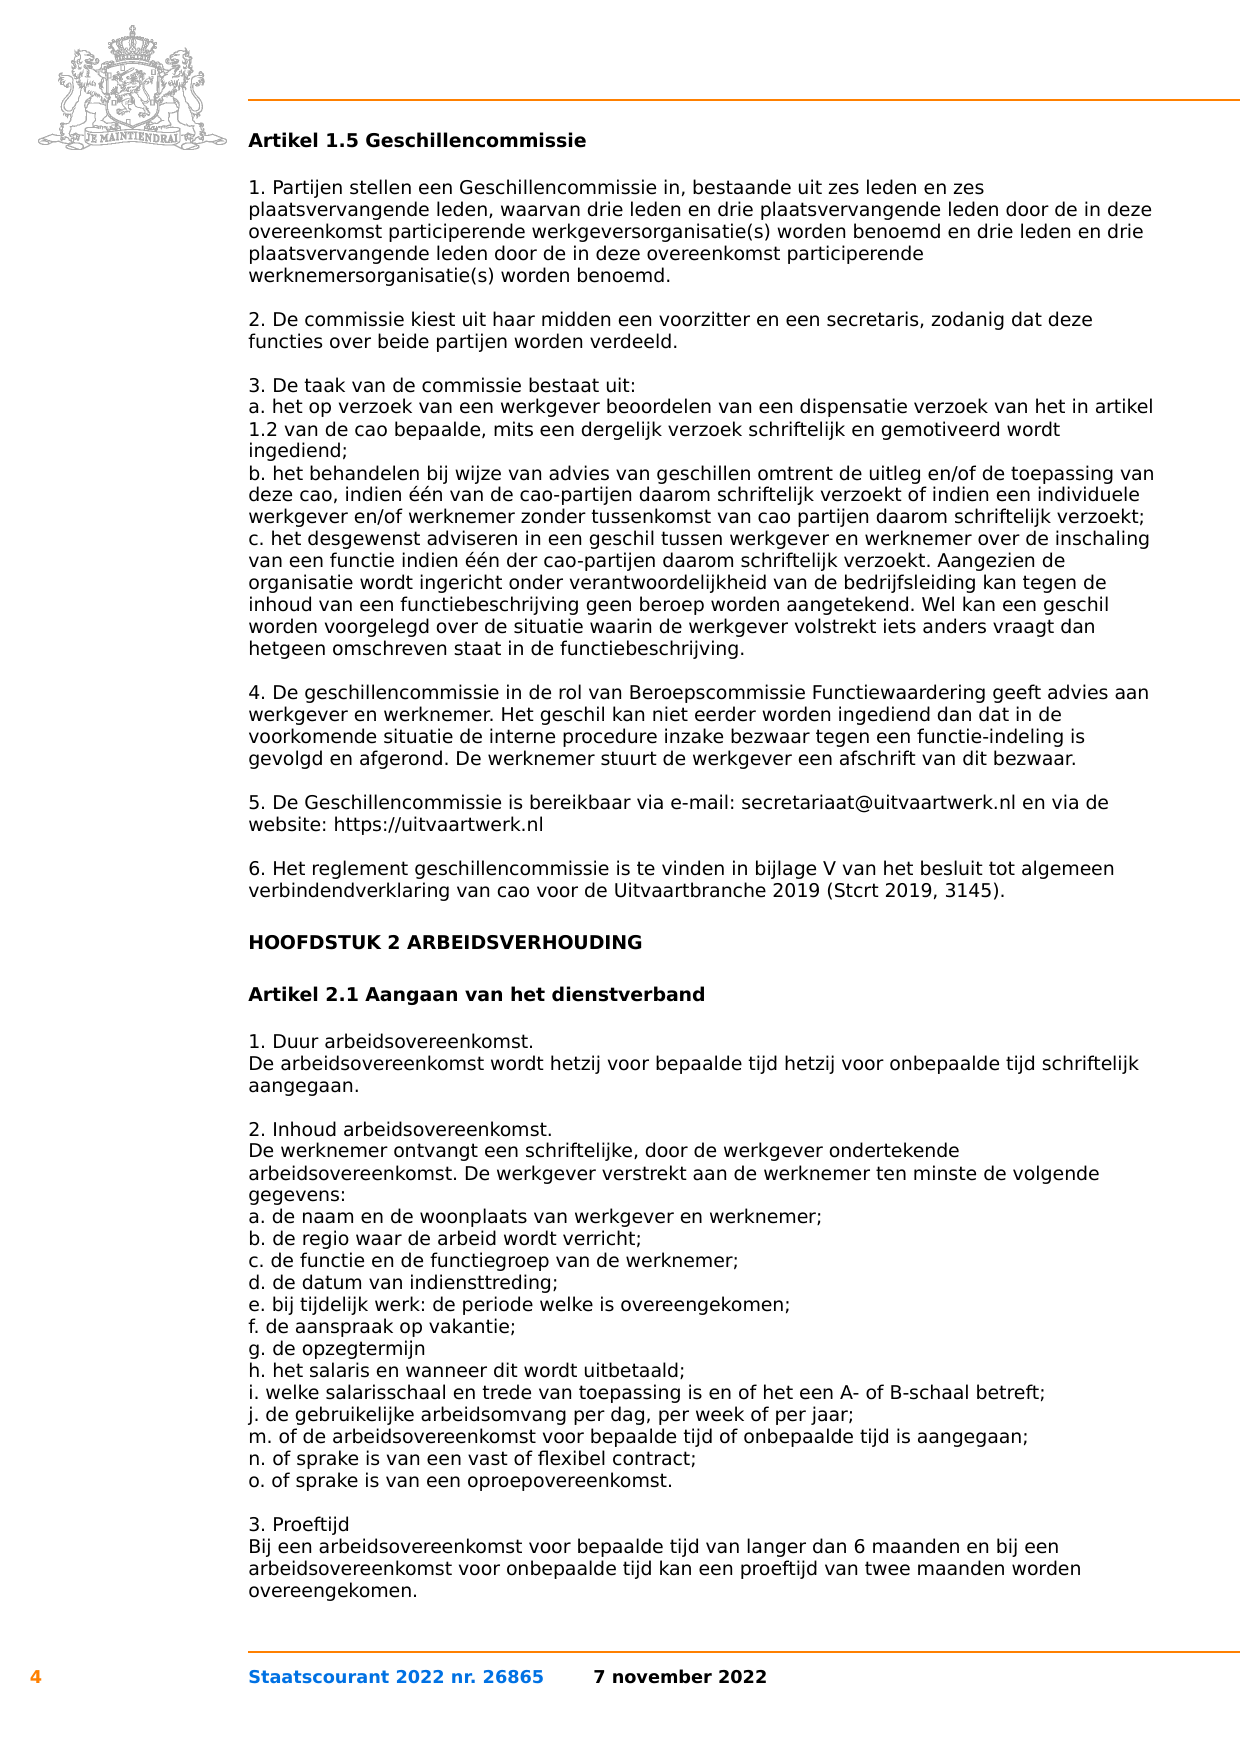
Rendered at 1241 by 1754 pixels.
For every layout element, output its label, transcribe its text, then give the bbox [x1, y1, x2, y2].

text j. de gebruikelijke arbeidsomvang per dag, per week of per jaar; [248, 1404, 1163, 1426]
subtitle Artikel 1.5 Geschillencommissie [248, 130, 1163, 152]
text 3. De taak van de commissie bestaat uit: [248, 374, 1163, 396]
text Bij een arbeidsovereenkomst voor bepaalde tijd van langer dan 6 maanden en bij een arbeidsovereenkomst voor onbepaalde tijd kan een proeftijd van twee maanden worden overeengekomen. [248, 1536, 1163, 1602]
text De werknemer ontvangt een schriftelijke, door de werkgever ondertekende arbeidsovereenkomst. De werkgever verstrekt aan de werknemer ten minste de volgende gegevens: [248, 1140, 1163, 1206]
text De arbeidsovereenkomst wordt hetzij voor bepaalde tijd hetzij voor onbepaalde tijd schriftelijk aangegaan. [248, 1053, 1163, 1097]
text f. de aanspraak op vakantie; [248, 1316, 1163, 1338]
picture [38, 25, 227, 150]
subtitle Artikel 2.1 Aangaan van het dienstverband [248, 984, 1163, 1006]
text 3. Proeftijd [248, 1514, 1163, 1536]
text b. het behandelen bij wijze van advies van geschillen omtrent de uitleg en/of de toepassing van deze cao, indien één van de cao-partijen daarom schriftelijk verzoekt of indien een individuele werkgever en/of werknemer zonder tussenkomst van cao partijen daarom schriftelijk verzoekt; [248, 462, 1163, 528]
text c. de functie en de functiegroep van de werknemer; [248, 1250, 1163, 1272]
text 4. De geschillencommissie in de rol van Beroepscommissie Functiewaardering geeft advies aan werkgever en werknemer. Het geschil kan niet eerder worden ingediend dan dat in de voorkomende situatie de interne procedure inzake bezwaar tegen een functie-indeling is gevolgd en afgerond. De werknemer stuurt de werkgever een afschrift van dit bezwaar. [248, 682, 1163, 770]
text 2. De commissie kiest uit haar midden een voorzitter en een secretaris, zodanig dat deze functies over beide partijen worden verdeeld. [248, 309, 1163, 353]
text o. of sprake is van een oproepovereenkomst. [248, 1470, 1163, 1492]
text a. de naam en de woonplaats van werkgever en werknemer; [248, 1206, 1163, 1228]
text 2. Inhoud arbeidsovereenkomst. [248, 1118, 1163, 1140]
text 1. Partijen stellen een Geschillencommissie in, bestaande uit zes leden en zes plaatsvervangende leden, waarvan drie leden en drie plaatsvervangende leden door de in deze overeenkomst participerende werkgeversorganisatie(s) worden benoemd en drie leden en drie plaatsvervangende leden door de in deze overeenkomst participerende werknemersorganisatie(s) worden benoemd. [248, 177, 1163, 287]
text a. het op verzoek van een werkgever beoordelen van een dispensatie verzoek van het in artikel 1.2 van de cao bepaalde, mits een dergelijk verzoek schriftelijk en gemotiveerd wordt ingediend; [248, 396, 1163, 462]
text d. de datum van indiensttreding; [248, 1272, 1163, 1294]
text i. welke salarisschaal en trede van toepassing is en of het een A- of B-schaal betreft; [248, 1382, 1163, 1404]
text h. het salaris en wanneer dit wordt uitbetaald; [248, 1360, 1163, 1382]
text 6. Het reglement geschillencommissie is te vinden in bijlage V van het besluit tot algemeen verbindendverklaring van cao voor de Uitvaartbranche 2019 (Stcrt 2019, 3145). [248, 858, 1163, 902]
text g. de opzegtermijn [248, 1338, 1163, 1360]
text e. bij tijdelijk werk: de periode welke is overeengekomen; [248, 1294, 1163, 1316]
text m. of de arbeidsovereenkomst voor bepaalde tijd of onbepaalde tijd is aangegaan; [248, 1426, 1163, 1448]
text 1. Duur arbeidsovereenkomst. [248, 1031, 1163, 1053]
text 5. De Geschillencommissie is bereikbaar via e-mail: secretariaat@uitvaartwerk.nl en via de website: https://uitvaartwerk.nl [248, 792, 1163, 836]
text b. de regio waar de arbeid wordt verricht; [248, 1228, 1163, 1250]
text c. het desgewenst adviseren in een geschil tussen werkgever en werknemer over de inschaling van een functie indien één der cao-partijen daarom schriftelijk verzoekt. Aangezien de organisatie wordt ingericht onder verantwoordelijkheid van de bedrijfsleiding kan tegen de inhoud van een functiebeschrijving geen beroep worden aangetekend. Wel kan een geschil worden voorgelegd over de situatie waarin de werkgever volstrekt iets anders vraagt dan hetgeen omschreven staat in de functiebeschrijving. [248, 528, 1163, 660]
text n. of sprake is van een vast of flexibel contract; [248, 1448, 1163, 1470]
subtitle HOOFDSTUK 2 ARBEIDSVERHOUDING [248, 932, 1163, 954]
